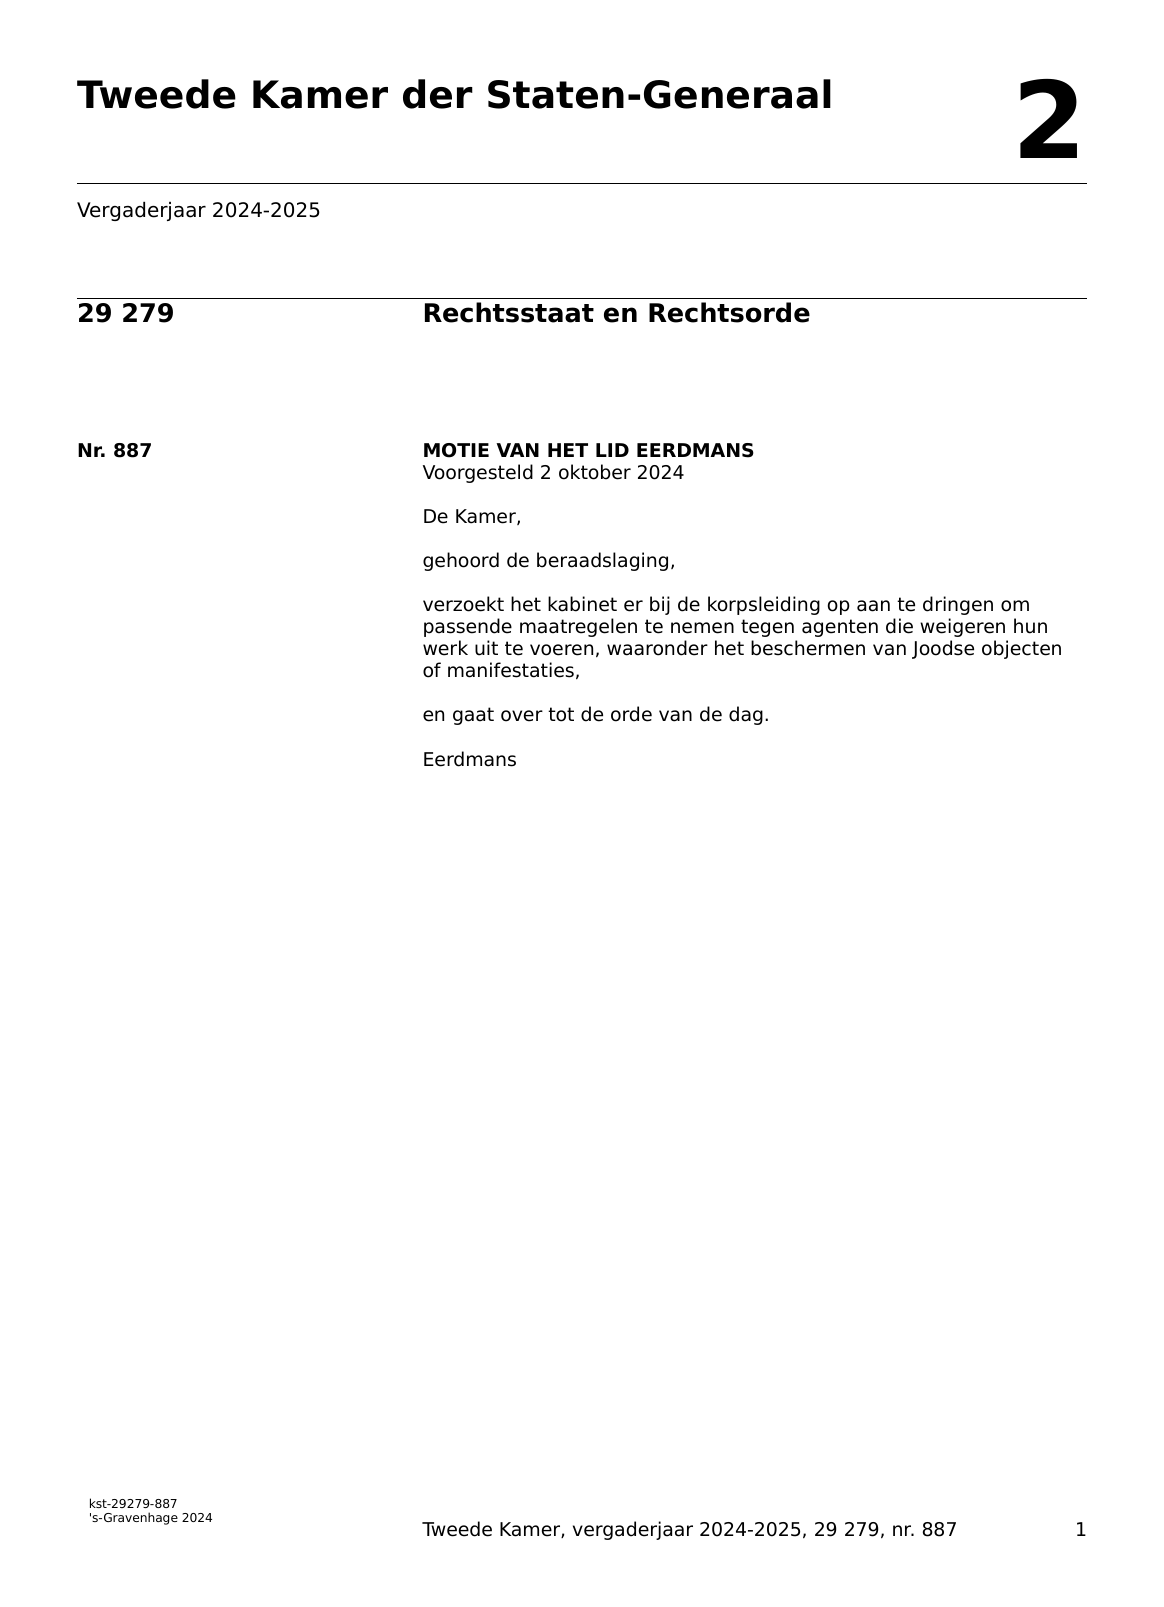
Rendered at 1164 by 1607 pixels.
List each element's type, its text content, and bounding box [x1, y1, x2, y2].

text gehoord de beraadslaging, [422, 550, 1087, 572]
text kst-29279-887 [88, 1497, 323, 1511]
text De Kamer, [422, 506, 1087, 528]
text Eerdmans [422, 748, 1087, 770]
text 's-Gravenhage 2024 [88, 1511, 323, 1525]
text Voorgesteld 2 oktober 2024 [422, 462, 1087, 484]
text verzoekt het kabinet er bij de korpsleiding op aan te dringen om passende maatregelen te nemen tegen agenten die weigeren hun werk uit te voeren, waaronder het beschermen van Joodse objecten of manifestaties, [422, 594, 1087, 682]
table_cell Vergaderjaar 2024-2025 [77, 184, 1087, 298]
subtitle 29 279 Rechtsstaat en Rechtsorde [77, 299, 1087, 329]
text en gaat over tot de orde van de dag. [422, 704, 1087, 726]
table_header 2 [886, 59, 1087, 183]
table_header Tweede Kamer der Staten-Generaal [77, 59, 886, 183]
subtitle Nr. 887 MOTIE VAN HET LID EERDMANS [77, 440, 1087, 462]
